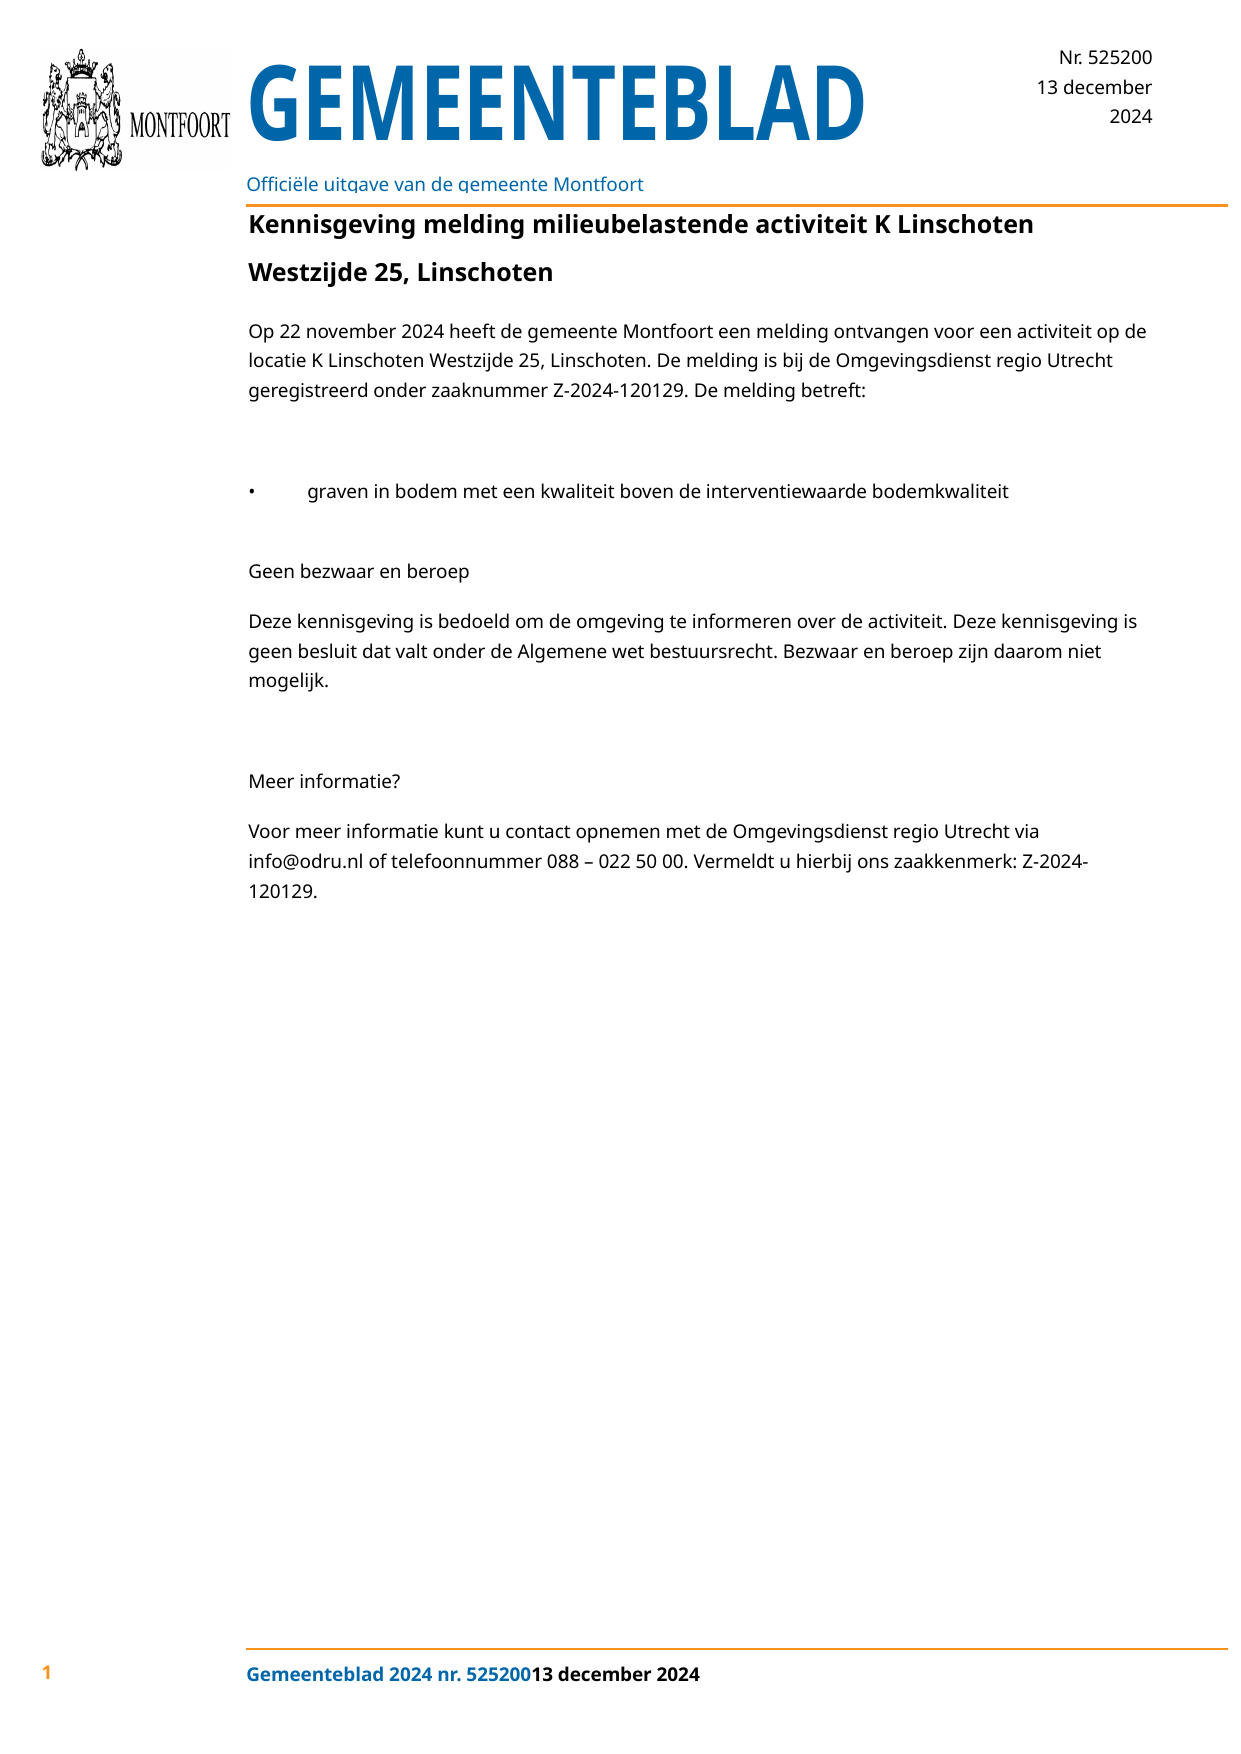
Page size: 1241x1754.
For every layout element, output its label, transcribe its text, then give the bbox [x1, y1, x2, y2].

list graven in bodem met een kwaliteit boven de interventiewaarde bodemkwaliteit [248, 478, 1152, 504]
text Kennisgeving melding milieubelastende activiteit K Linschoten Westzijde 25, Linschoten [248, 207, 1152, 288]
text Meer informatie? [248, 768, 1152, 794]
text Geen bezwaar en beroep [248, 558, 1152, 584]
picture [41, 47, 231, 172]
text Op 22 november 2024 heeft de gemeente Montfoort een melding ontvangen voor een activiteit op de locatie K Linschoten Westzijde 25, Linschoten. De melding is bij de Omgevingsdienst regio Utrecht geregistreerd onder zaaknummer Z-2024-120129. De melding betreft: [248, 318, 1152, 403]
text Deze kennisgeving is bedoeld om de omgeving te informeren over de activiteit. Deze kennisgeving is geen besluit dat valt onder de Algemene wet bestuursrecht. Bezwaar en beroep zijn daarom niet mogelijk. [248, 608, 1152, 693]
text Voor meer informatie kunt u contact opnemen met de Omgevingsdienst regio Utrecht via info@odru.nl of telefoonnummer 088 – 022 50 00. Vermeldt u hierbij ons zaakkenmerk: Z-2024-120129. [248, 819, 1152, 904]
